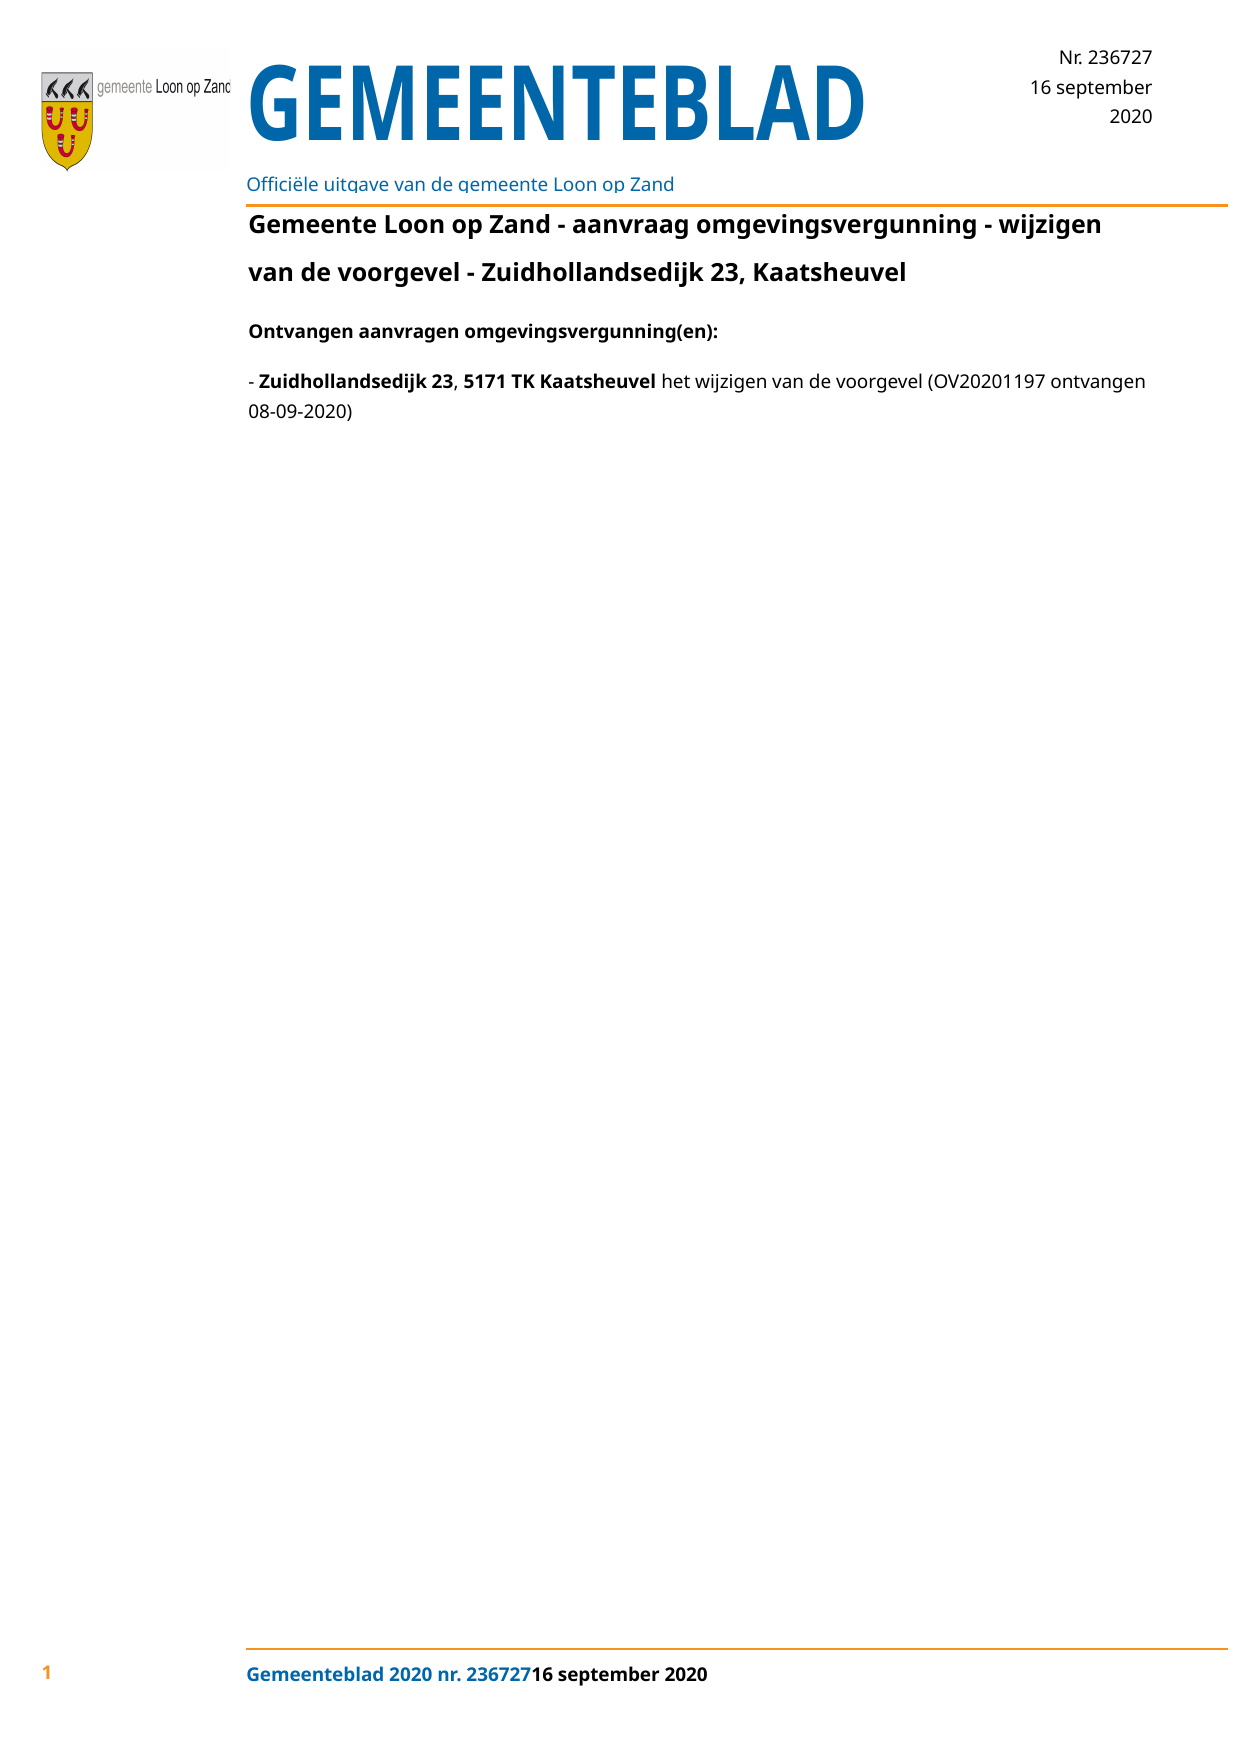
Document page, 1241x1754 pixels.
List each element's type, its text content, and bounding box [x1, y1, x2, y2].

text - Zuidhollandsedijk 23, 5171 TK Kaatsheuvel het wijzigen van de voorgevel (OV20201197 ontvangen 08-09-2020) [248, 368, 1152, 424]
text Ontvangen aanvragen omgevingsvergunning(en): [248, 318, 1152, 344]
text Gemeente Loon op Zand - aanvraag omgevingsvergunning - wijzigen van de voorgevel - Zuidhollandsedijk 23, Kaatsheuvel [248, 207, 1152, 288]
picture [41, 47, 231, 172]
